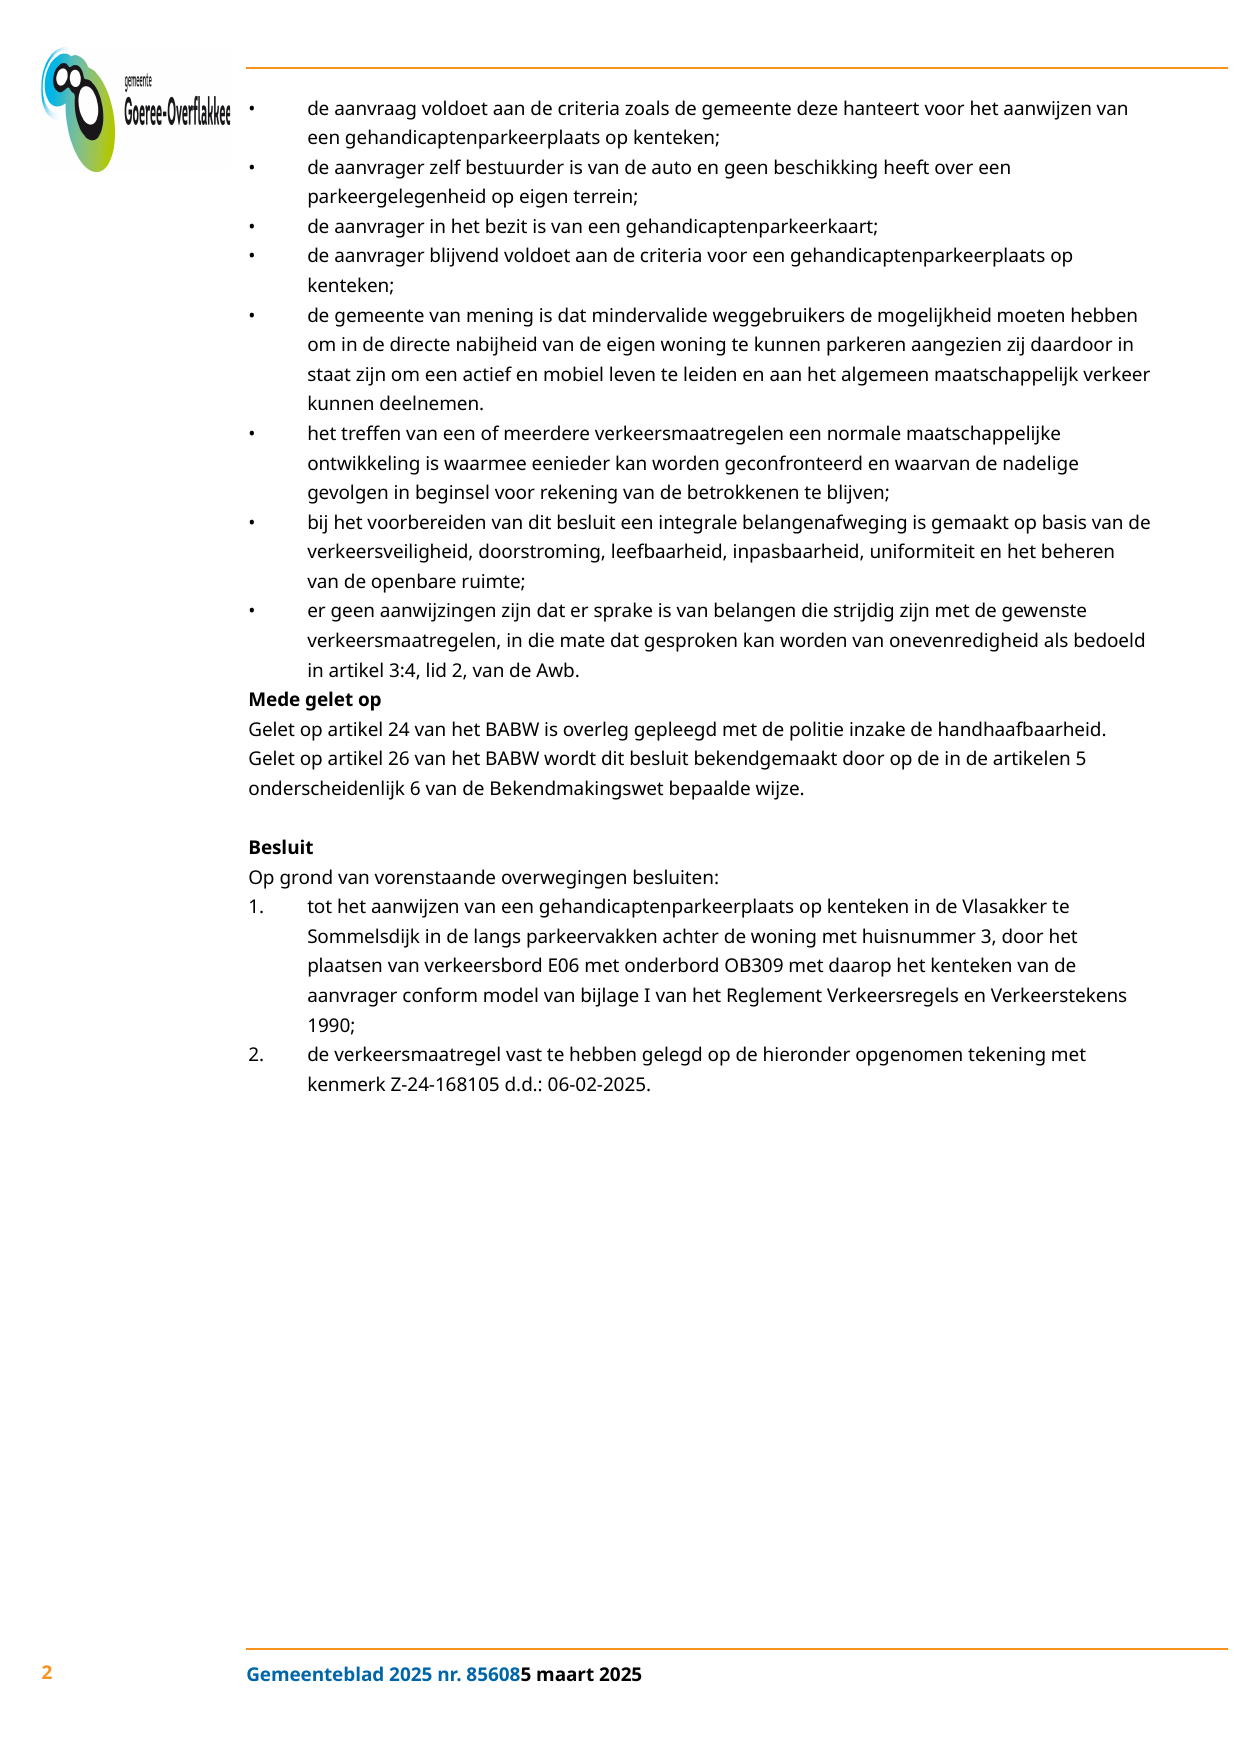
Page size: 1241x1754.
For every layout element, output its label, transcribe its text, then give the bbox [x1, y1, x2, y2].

list bij het voorbereiden van dit besluit een integrale belangenafweging is gemaakt op basis van de verkeersveiligheid, doorstroming, leefbaarheid, inpasbaarheid, uniformiteit en het beheren van de openbare ruimte; [248, 509, 1152, 594]
list de aanvrager blijvend voldoet aan de criteria voor een gehandicaptenparkeerplaats op kenteken; [248, 243, 1152, 298]
text Mede gelet op [248, 686, 1152, 712]
list de aanvrager in het bezit is van een gehandicaptenparkeerkaart; [248, 213, 1152, 239]
picture [41, 47, 231, 172]
text Gelet op artikel 24 van het BABW is overleg gepleegd met de politie inzake de handhaafbaarheid. [248, 716, 1152, 742]
list de aanvrager zelf bestuurder is van de auto en geen beschikking heeft over een parkeergelegenheid op eigen terrein; [248, 154, 1152, 209]
text Gelet op artikel 26 van het BABW wordt dit besluit bekendgemaakt door op de in de artikelen 5 onderscheidenlijk 6 van de Bekendmakingswet bepaalde wijze. [248, 746, 1152, 801]
list de verkeersmaatregel vast te hebben gelegd op de hieronder opgenomen tekening met kenmerk Z-24-168105 d.d.: 06-02-2025. [248, 1041, 1152, 1097]
list tot het aanwijzen van een gehandicaptenparkeerplaats op kenteken in de Vlasakker te Sommelsdijk in de langs parkeervakken achter de woning met huisnummer 3, door het plaatsen van verkeersbord E06 met onderbord OB309 met daarop het kenteken van de aanvrager conform model van bijlage I van het Reglement Verkeersregels en Verkeerstekens 1990; [248, 893, 1152, 1038]
list de gemeente van mening is dat mindervalide weggebruikers de mogelijkheid moeten hebben om in de directe nabijheid van de eigen woning te kunnen parkeren aangezien zij daardoor in staat zijn om een actief en mobiel leven te leiden en aan het algemeen maatschappelijk verkeer kunnen deelnemen. [248, 302, 1152, 416]
text Op grond van vorenstaande overwegingen besluiten: [248, 864, 1152, 890]
list de aanvraag voldoet aan de criteria zoals de gemeente deze hanteert voor het aanwijzen van een gehandicaptenparkeerplaats op kenteken; [248, 95, 1152, 150]
list het treffen van een of meerdere verkeersmaatregelen een normale maatschappelijke ontwikkeling is waarmee eenieder kan worden geconfronteerd en waarvan de nadelige gevolgen in beginsel voor rekening van de betrokkenen te blijven; [248, 420, 1152, 505]
text Besluit [248, 834, 1152, 860]
list er geen aanwijzingen zijn dat er sprake is van belangen die strijdig zijn met de gewenste verkeersmaatregelen, in die mate dat gesproken kan worden van onevenredigheid als bedoeld in artikel 3:4, lid 2, van de Awb. [248, 598, 1152, 683]
